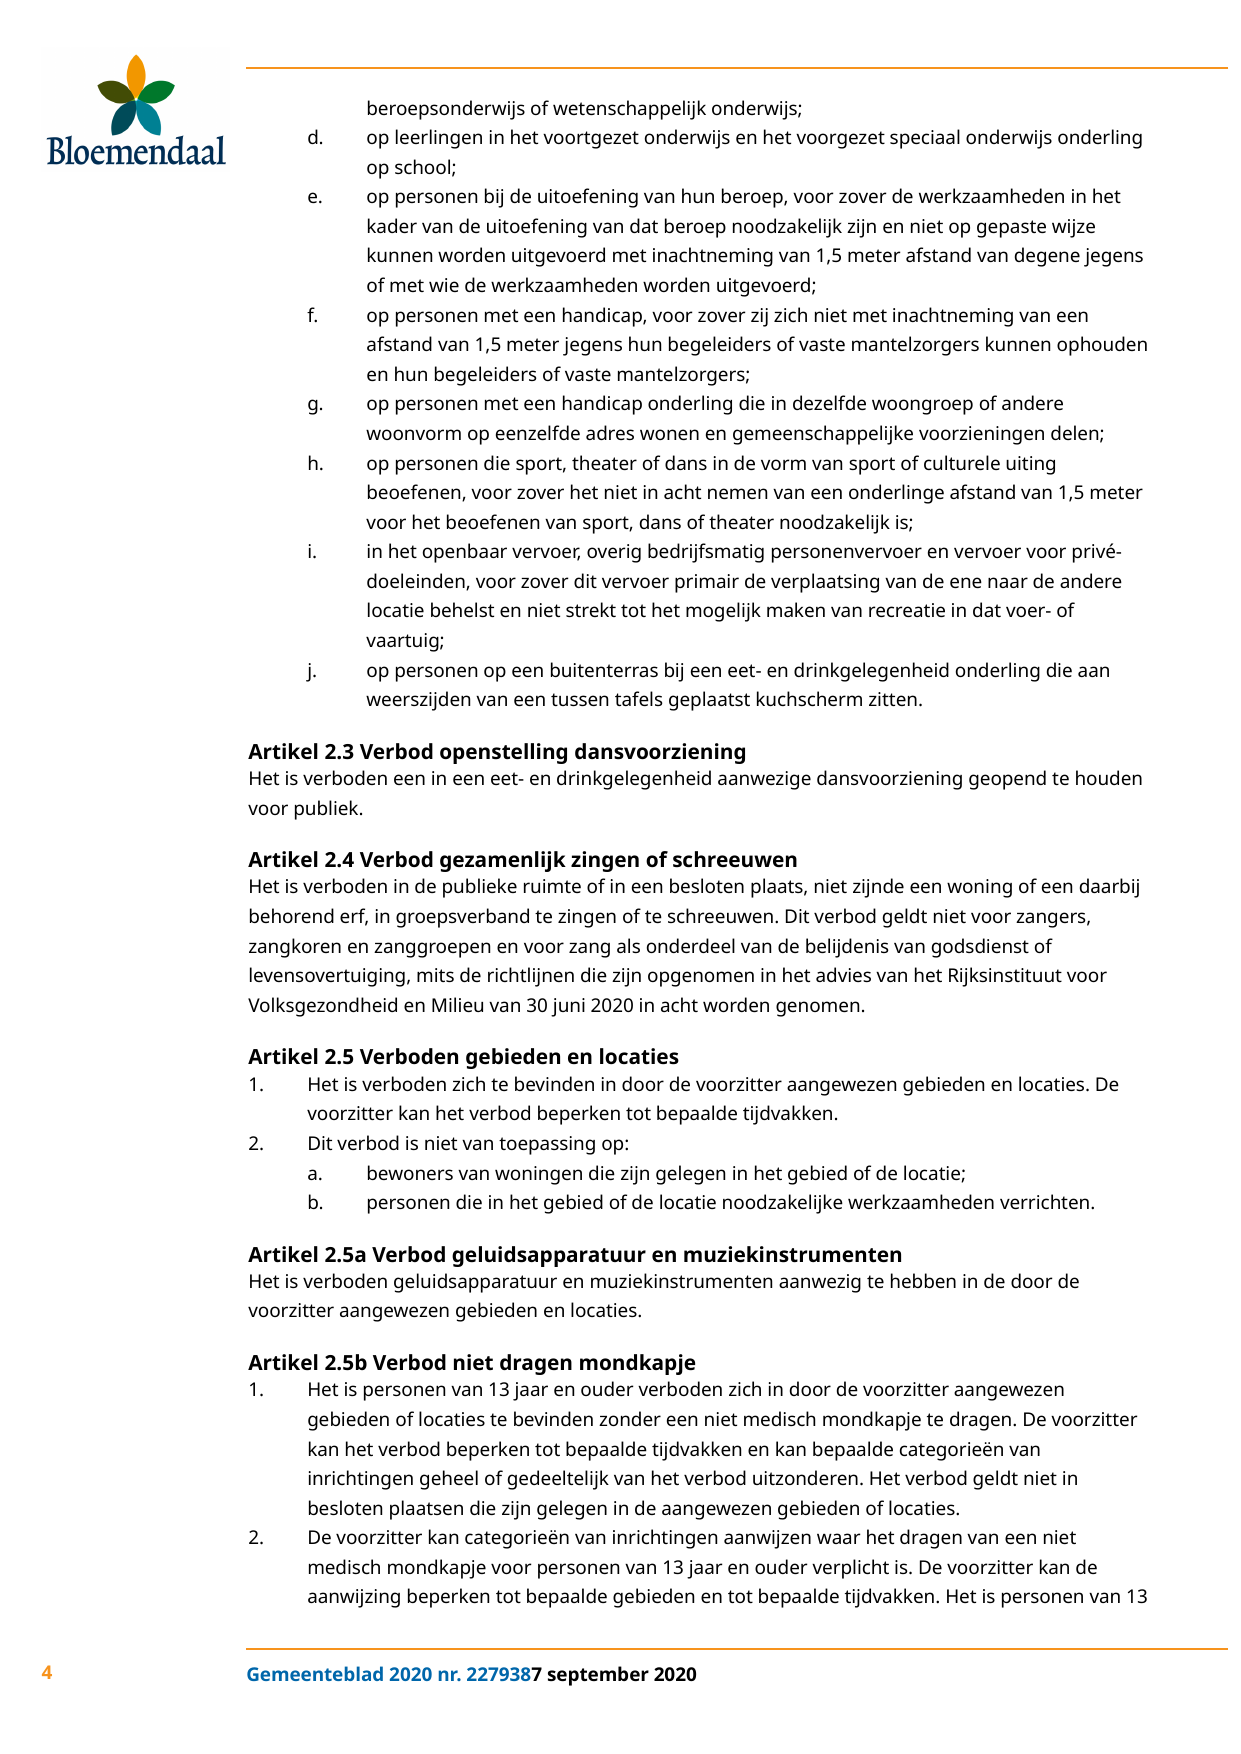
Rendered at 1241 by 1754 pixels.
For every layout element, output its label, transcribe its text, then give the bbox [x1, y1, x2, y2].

list De voorzitter kan categorieën van inrichtingen aanwijzen waar het dragen van een niet medisch mondkapje voor personen van 13 jaar en ouder verplicht is. De voorzitter kan de aanwijzing beperken tot bepaalde gebieden en tot bepaalde tijdvakken. Het is personen van 13 [248, 1524, 1152, 1609]
list beroepsonderwijs of wetenschappelijk onderwijs; [307, 95, 1152, 121]
list Het is personen van 13 jaar en ouder verboden zich in door de voorzitter aangewezen gebieden of locaties te bevinden zonder een niet medisch mondkapje te dragen. De voorzitter kan het verbod beperken tot bepaalde tijdvakken en kan bepaalde categorieën van inrichtingen geheel of gedeeltelijk van het verbod uitzonderen. Het verbod geldt niet in besloten plaatsen die zijn gelegen in de aangewezen gebieden of locaties. [248, 1377, 1152, 1521]
list bewoners van woningen die zijn gelegen in het gebied of de locatie; [307, 1160, 1152, 1185]
text Artikel 2.5 Verboden gebieden en locaties [248, 1042, 1152, 1071]
list op personen die sport, theater of dans in de vorm van sport of culturele uiting beoefenen, voor zover het niet in acht nemen van een onderlinge afstand van 1,5 meter voor het beoefenen van sport, dans of theater noodzakelijk is; [307, 450, 1152, 535]
list Dit verbod is niet van toepassing op: [248, 1130, 1152, 1156]
list op leerlingen in het voortgezet onderwijs en het voorgezet speciaal onderwijs onderling op school; [307, 124, 1152, 180]
list op personen met een handicap, voor zover zij zich niet met inachtneming van een afstand van 1,5 meter jegens hun begeleiders of vaste mantelzorgers kunnen ophouden en hun begeleiders of vaste mantelzorgers; [307, 302, 1152, 387]
list op personen op een buitenterras bij een eet- en drinkgelegenheid onderling die aan weerszijden van een tussen tafels geplaatst kuchscherm zitten. [307, 657, 1152, 712]
list op personen met een handicap onderling die in dezelfde woongroep of andere woonvorm op eenzelfde adres wonen en gemeenschappelijke voorzieningen delen; [307, 391, 1152, 446]
list op personen bij de uitoefening van hun beroep, voor zover de werkzaamheden in het kader van de uitoefening van dat beroep noodzakelijk zijn en niet op gepaste wijze kunnen worden uitgevoerd met inachtneming van 1,5 meter afstand van degene jegens of met wie de werkzaamheden worden uitgevoerd; [307, 183, 1152, 298]
list in het openbaar vervoer, overig bedrijfsmatig personenvervoer en vervoer voor privé-doeleinden, voor zover dit vervoer primair de verplaatsing van de ene naar de andere locatie behelst en niet strekt tot het mogelijk maken van recreatie in dat voer- of vaartuig; [307, 538, 1152, 653]
text Artikel 2.5b Verbod niet dragen mondkapje [248, 1348, 1152, 1377]
text Artikel 2.5a Verbod geluidsapparatuur en muziekinstrumenten [248, 1240, 1152, 1268]
text Artikel 2.3 Verbod openstelling dansvoorziening [248, 737, 1152, 765]
list personen die in het gebied of de locatie noodzakelijke werkzaamheden verrichten. [307, 1189, 1152, 1215]
list Het is verboden zich te bevinden in door de voorzitter aangewezen gebieden en locaties. De voorzitter kan het verbod beperken tot bepaalde tijdvakken. [248, 1071, 1152, 1126]
text Het is verboden in de publieke ruimte of in een besloten plaats, niet zijnde een woning of een daarbij behorend erf, in groepsverband te zingen of te schreeuwen. Dit verbod geldt niet voor zangers, zangkoren en zanggroepen en voor zang als onderdeel van de belijdenis van godsdienst of levensovertuiging, mits de richtlijnen die zijn opgenomen in het advies van het Rijksinstituut voor Volksgezondheid en Milieu van 30 juni 2020 in acht worden genomen. [248, 874, 1152, 1018]
text Het is verboden geluidsapparatuur en muziekinstrumenten aanwezig te hebben in de door de voorzitter aangewezen gebieden en locaties. [248, 1268, 1152, 1323]
text Artikel 2.4 Verbod gezamenlijk zingen of schreeuwen [248, 845, 1152, 874]
picture [41, 47, 231, 172]
text Het is verboden een in een eet- en drinkgelegenheid aanwezige dansvoorziening geopend te houden voor publiek. [248, 765, 1152, 821]
